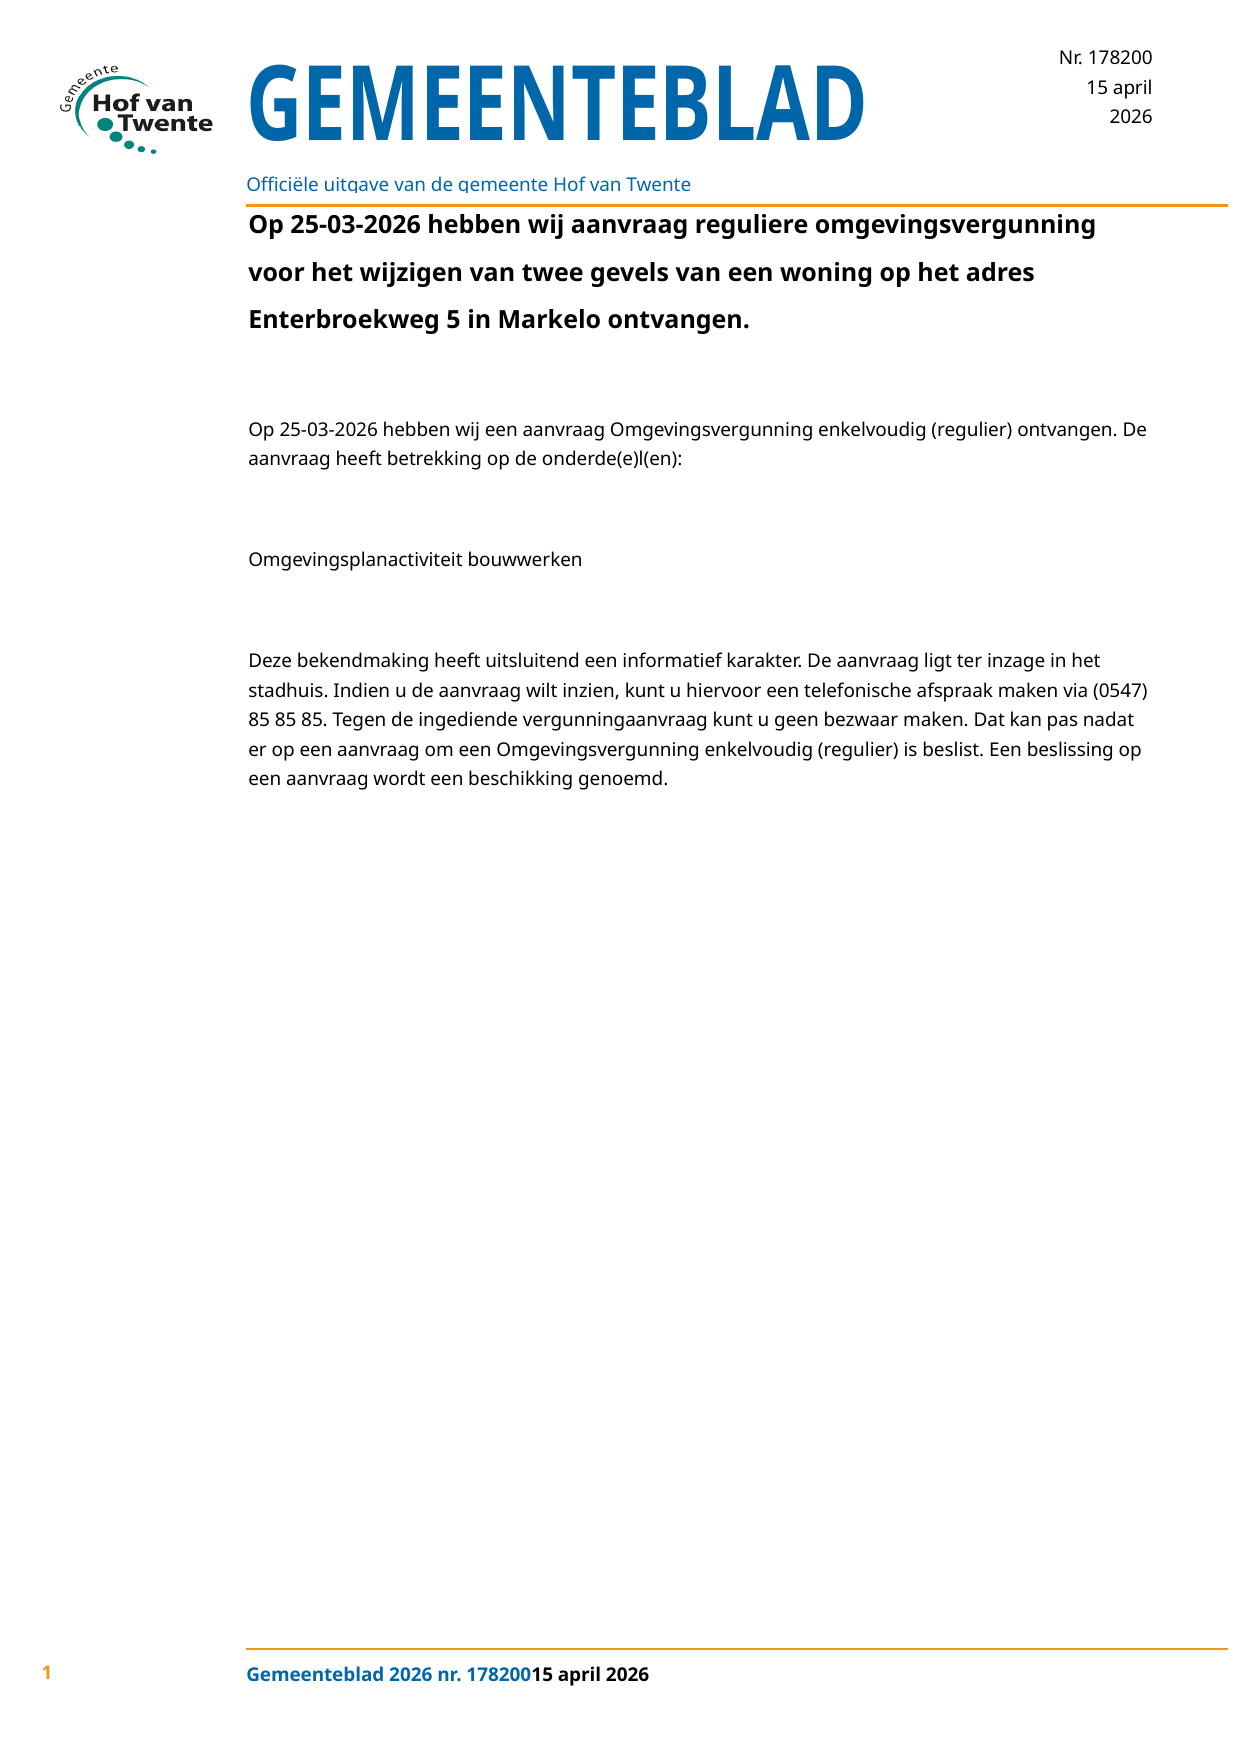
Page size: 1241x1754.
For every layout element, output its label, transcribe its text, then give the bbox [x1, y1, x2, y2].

text Deze bekendmaking heeft uitsluitend een informatief karakter. De aanvraag ligt ter inzage in het stadhuis. Indien u de aanvraag wilt inzien, kunt u hiervoor een telefonische afspraak maken via (0547) 85 85 85. Tegen de ingediende vergunningaanvraag kunt u geen bezwaar maken. Dat kan pas nadat er op een aanvraag om een Omgevingsvergunning enkelvoudig (regulier) is beslist. Een beslissing op een aanvraag wordt een beschikking genoemd. [248, 647, 1152, 791]
text Op 25-03-2026 hebben wij een aanvraag Omgevingsvergunning enkelvoudig (regulier) ontvangen. De aanvraag heeft betrekking op de onderde(e)l(en): [248, 416, 1152, 471]
text Omgevingsplanactiviteit bouwwerken [248, 546, 1152, 572]
text Op 25-03-2026 hebben wij aanvraag reguliere omgevingsvergunning voor het wijzigen van twee gevels van een woning op het adres Enterbroekweg 5 in Markelo ontvangen. [248, 207, 1152, 336]
picture [41, 47, 231, 172]
